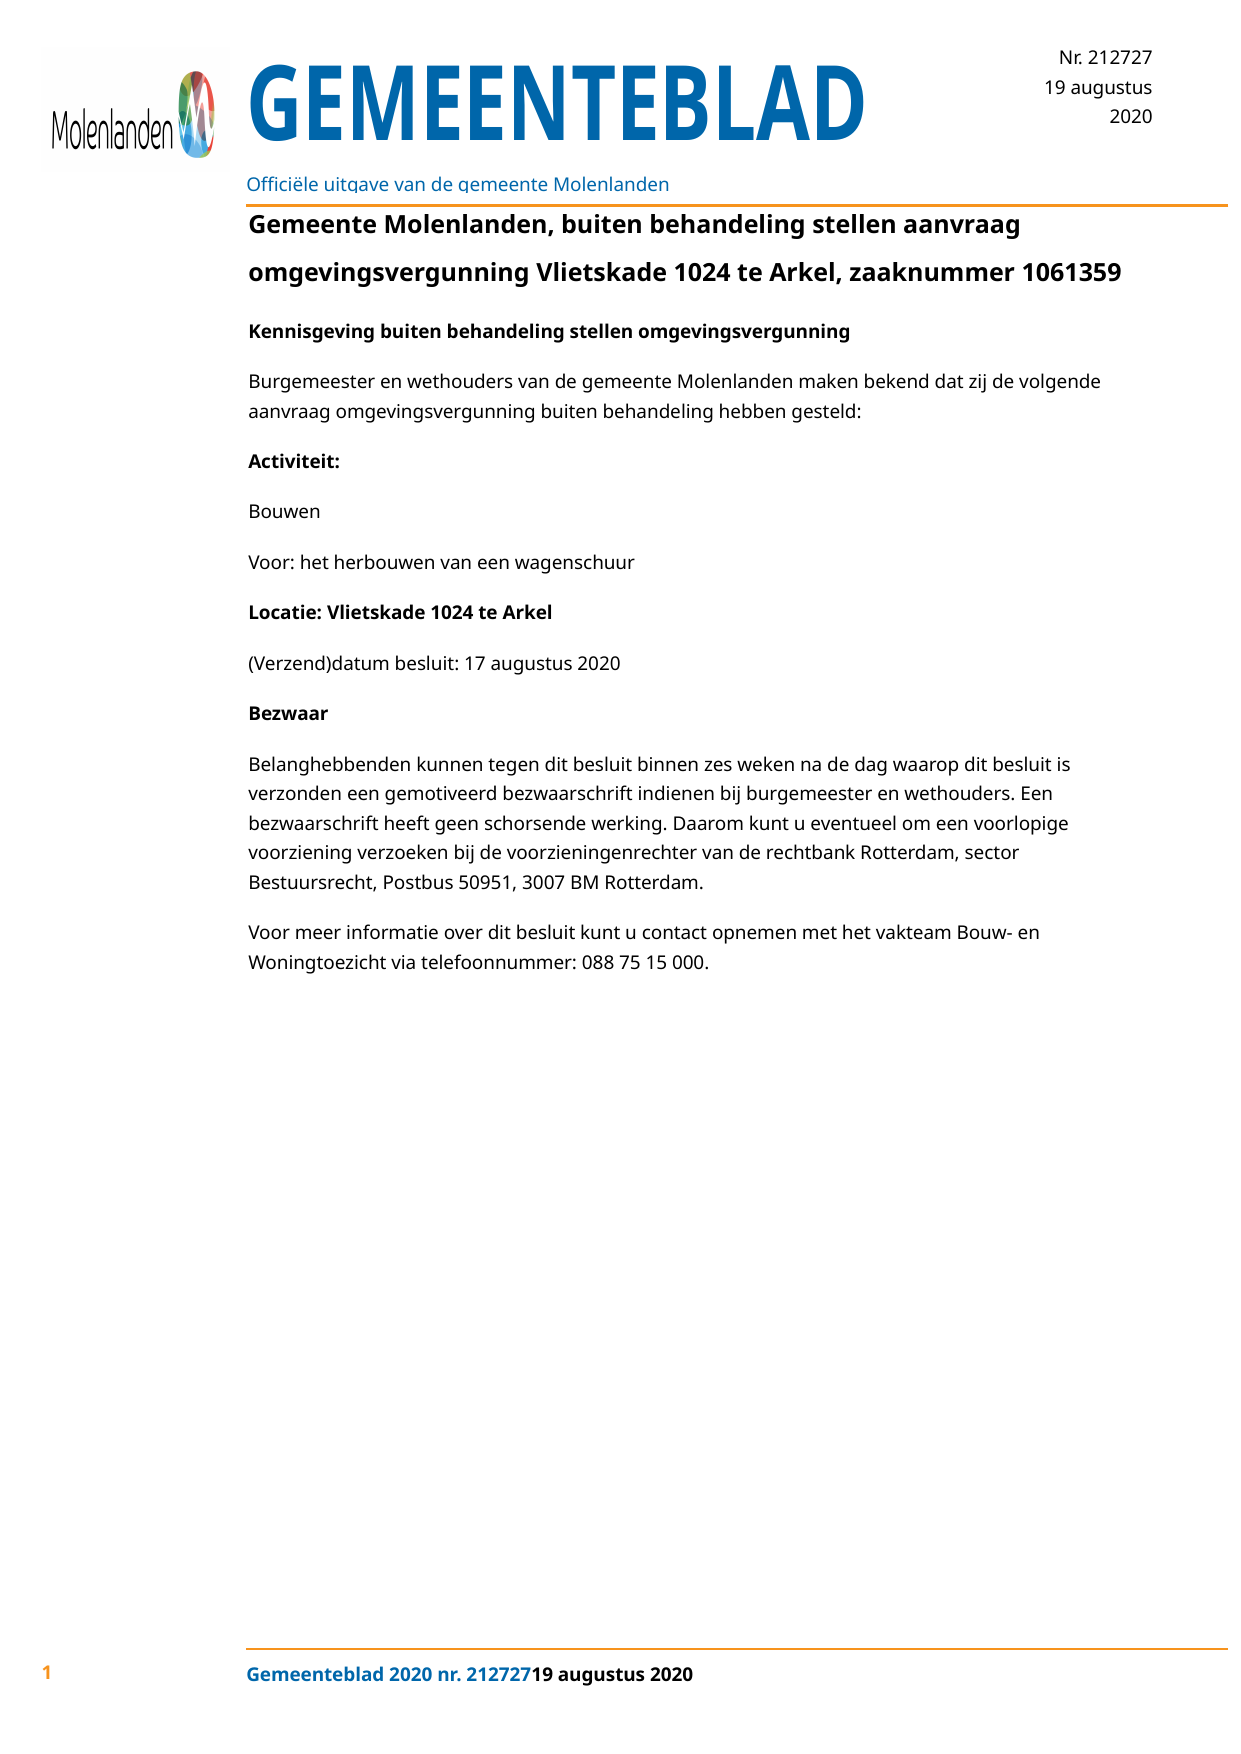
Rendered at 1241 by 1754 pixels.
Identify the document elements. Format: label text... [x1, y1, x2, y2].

picture [41, 47, 231, 172]
text Gemeente Molenlanden, buiten behandeling stellen aanvraag omgevingsvergunning Vlietskade 1024 te Arkel, zaaknummer 1061359 [248, 207, 1152, 288]
text Activiteit: [248, 448, 1152, 474]
text Locatie: Vlietskade 1024 te Arkel [248, 599, 1152, 625]
text Bouwen [248, 499, 1152, 524]
text Voor: het herbouwen van een wagenschuur [248, 549, 1152, 575]
text (Verzend)datum besluit: 17 augustus 2020 [248, 650, 1152, 676]
text Burgemeester en wethouders van de gemeente Molenlanden maken bekend dat zij de volgende aanvraag omgevingsvergunning buiten behandeling hebben gesteld: [248, 368, 1152, 424]
text Voor meer informatie over dit besluit kunt u contact opnemen met het vakteam Bouw- en Woningtoezicht via telefoonnummer: 088 75 15 000. [248, 919, 1152, 975]
text Kennisgeving buiten behandeling stellen omgevingsvergunning [248, 318, 1152, 344]
text Bezwaar [248, 700, 1152, 726]
text Belanghebbenden kunnen tegen dit besluit binnen zes weken na de dag waarop dit besluit is verzonden een gemotiveerd bezwaarschrift indienen bij burgemeester en wethouders. Een bezwaarschrift heeft geen schorsende werking. Daarom kunt u eventueel om een voorlopige voorziening verzoeken bij de voorzieningenrechter van de rechtbank Rotterdam, sector Bestuursrecht, Postbus 50951, 3007 BM Rotterdam. [248, 751, 1152, 895]
